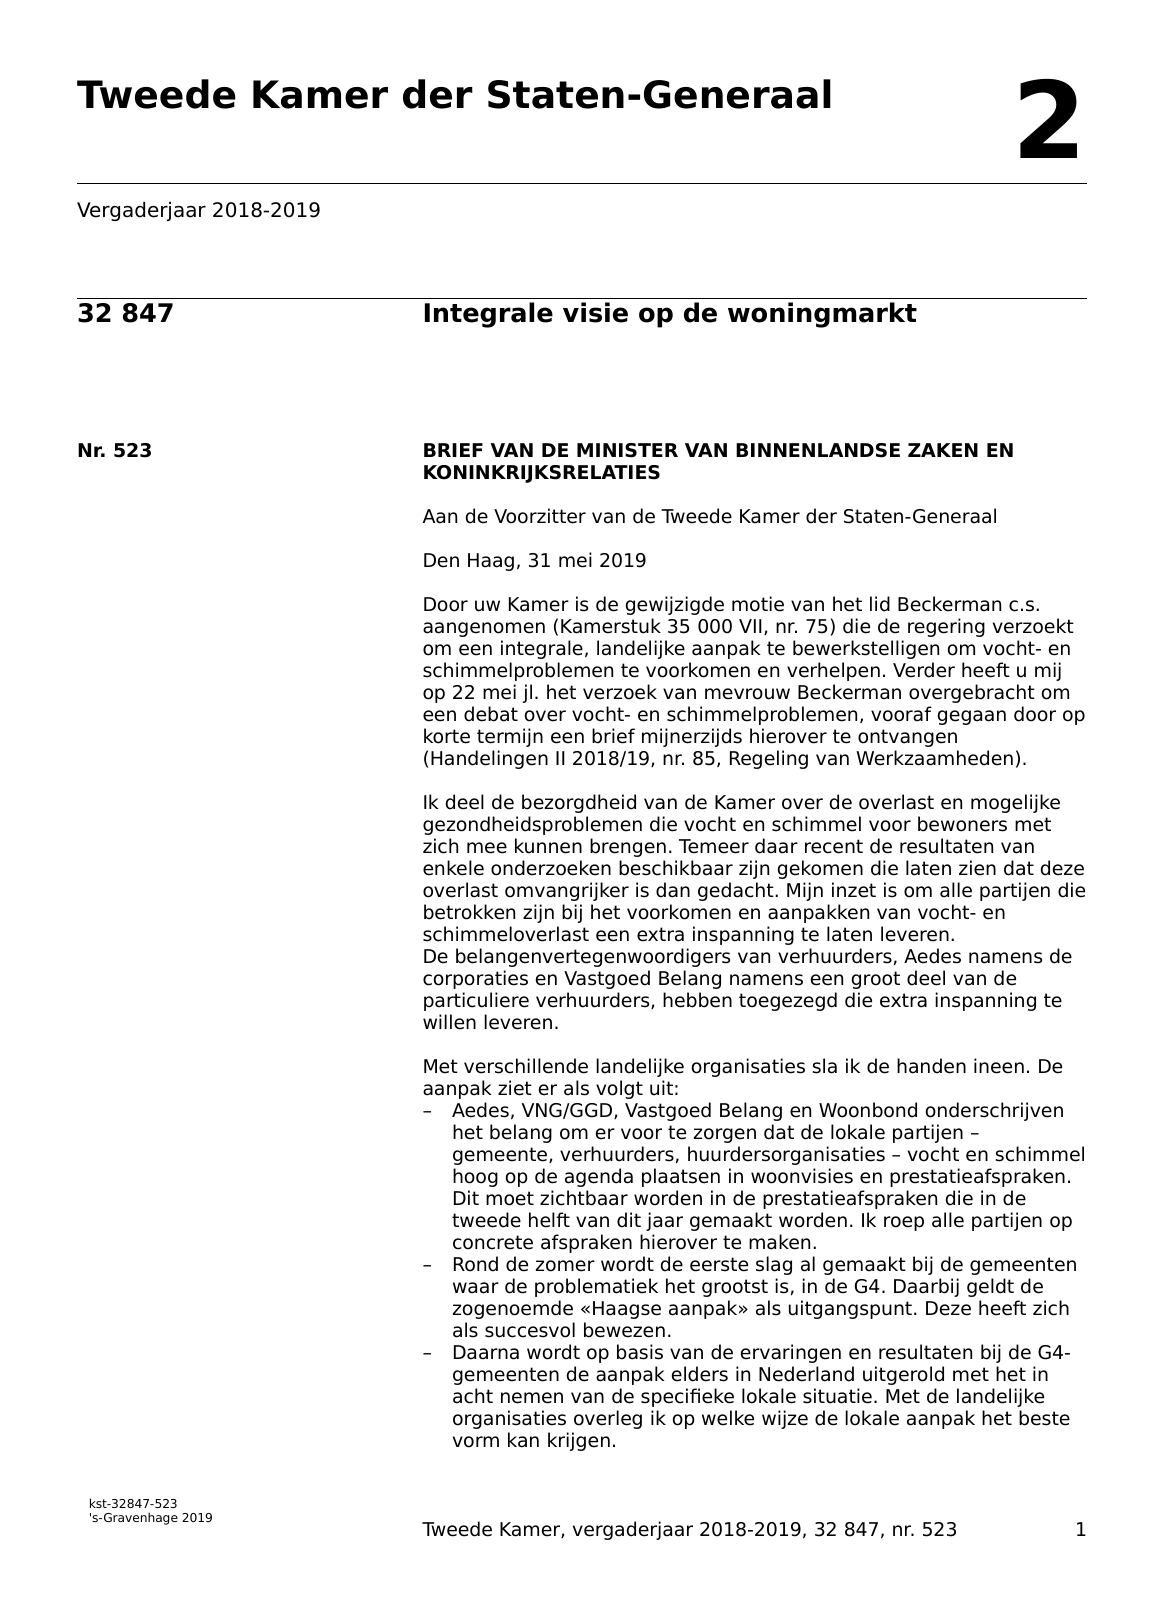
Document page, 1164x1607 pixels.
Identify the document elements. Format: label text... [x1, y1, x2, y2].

table_header Tweede Kamer der Staten-Generaal [77, 59, 886, 183]
text Aan de Voorzitter van de Tweede Kamer der Staten-Generaal [422, 506, 1087, 528]
text – Rond de zomer wordt de eerste slag al gemaakt bij de gemeenten waar de problematiek het grootst is, in de G4. Daarbij geldt de zogenoemde «Haagse aanpak» als uitgangspunt. Deze heeft zich als succesvol bewezen. [422, 1254, 1087, 1342]
text Door uw Kamer is de gewijzigde motie van het lid Beckerman c.s. aangenomen (Kamerstuk 35 000 VII, nr. 75) die de regering verzoekt om een integrale, landelijke aanpak te bewerkstelligen om vocht- en schimmelproblemen te voorkomen en verhelpen. Verder heeft u mij op 22 mei jl. het verzoek van mevrouw Beckerman overgebracht om een debat over vocht- en schimmelproblemen, vooraf gegaan door op korte termijn een brief mijnerzijds hierover te ontvangen (Handelingen II 2018/19, nr. 85, Regeling van Werkzaamheden). [422, 594, 1087, 770]
subtitle 32 847 Integrale visie op de woningmarkt [77, 299, 1087, 329]
text – Aedes, VNG/GGD, Vastgoed Belang en Woonbond onderschrijven het belang om er voor te zorgen dat de lokale partijen – gemeente, verhuurders, huurdersorganisaties – vocht en schimmel hoog op de agenda plaatsen in woonvisies en prestatieafspraken. Dit moet zichtbaar worden in de prestatieafspraken die in de tweede helft van dit jaar gemaakt worden. Ik roep alle partijen op concrete afspraken hierover te maken. [422, 1100, 1087, 1254]
subtitle Nr. 523 BRIEF VAN DE MINISTER VAN BINNENLANDSE ZAKEN EN KONINKRIJKSRELATIES [77, 440, 1087, 484]
text Met verschillende landelijke organisaties sla ik de handen ineen. De aanpak ziet er als volgt uit: [422, 1056, 1087, 1100]
table_header 2 [886, 59, 1087, 183]
text Ik deel de bezorgdheid van de Kamer over de overlast en mogelijke gezondheidsproblemen die vocht en schimmel voor bewoners met zich mee kunnen brengen. Temeer daar recent de resultaten van enkele onderzoeken beschikbaar zijn gekomen die laten zien dat deze overlast omvangrijker is dan gedacht. Mijn inzet is om alle partijen die betrokken zijn bij het voorkomen en aanpakken van vocht- en schimmeloverlast een extra inspanning te laten leveren. [422, 792, 1087, 946]
text 's-Gravenhage 2019 [88, 1511, 323, 1525]
text kst-32847-523 [88, 1497, 323, 1511]
text – Daarna wordt op basis van de ervaringen en resultaten bij de G4-gemeenten de aanpak elders in Nederland uitgerold met het in acht nemen van de specifieke lokale situatie. Met de landelijke organisaties overleg ik op welke wijze de lokale aanpak het beste vorm kan krijgen. [422, 1342, 1087, 1452]
table_cell Vergaderjaar 2018-2019 [77, 184, 1087, 298]
text Den Haag, 31 mei 2019 [422, 550, 1087, 572]
text De belangenvertegenwoordigers van verhuurders, Aedes namens de corporaties en Vastgoed Belang namens een groot deel van de particuliere verhuurders, hebben toegezegd die extra inspanning te willen leveren. [422, 946, 1087, 1034]
